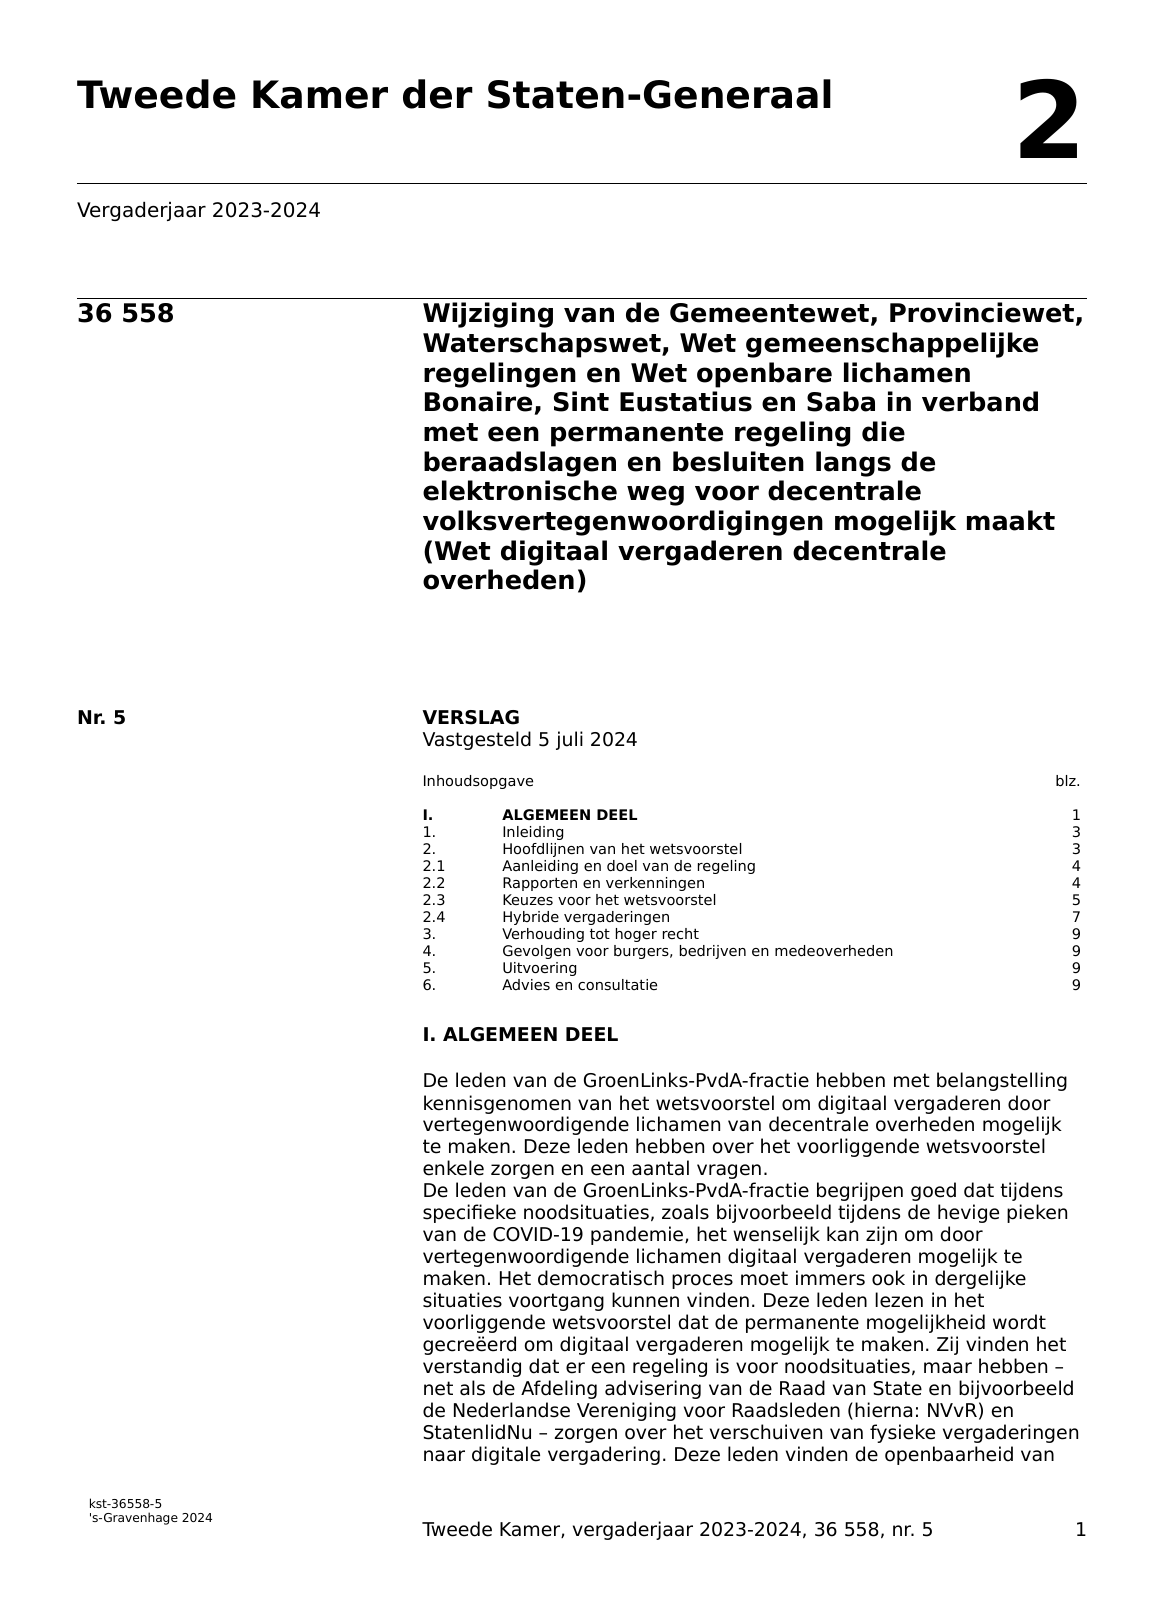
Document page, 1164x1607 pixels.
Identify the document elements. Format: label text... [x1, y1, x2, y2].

subtitle Nr. 5 VERSLAG [77, 707, 1087, 729]
table_cell Hybride vergaderingen [496, 909, 1028, 926]
table_cell 3. [422, 926, 496, 942]
table_header blz. [1028, 773, 1087, 790]
table_cell 9 [1028, 976, 1087, 993]
table_header Tweede Kamer der Staten-Generaal [77, 59, 886, 183]
table_cell ALGEMEEN DEEL [496, 807, 1028, 824]
table_cell 7 [1028, 909, 1087, 926]
table_cell 2.4 [422, 909, 496, 926]
table_cell 5. [422, 960, 496, 976]
table_cell 4 [1028, 875, 1087, 892]
table_cell Hoofdlijnen van het wetsvoorstel [496, 841, 1028, 858]
table_cell 9 [1028, 960, 1087, 976]
table_cell Uitvoering [496, 960, 1028, 976]
table_cell 2. [422, 841, 496, 858]
table_cell Verhouding tot hoger recht [496, 926, 1028, 942]
table_cell Gevolgen voor burgers, bedrijven en medeoverheden [496, 943, 1028, 959]
table_cell 4 [1028, 858, 1087, 874]
table_cell 9 [1028, 926, 1087, 942]
table_cell Advies en consultatie [496, 976, 1028, 993]
table_cell 4. [422, 943, 496, 959]
table_cell 9 [1028, 943, 1087, 959]
table_header 2 [886, 59, 1087, 183]
text 's-Gravenhage 2024 [88, 1511, 323, 1525]
table_cell 2.1 [422, 858, 496, 874]
text kst-36558-5 [88, 1497, 323, 1511]
table_cell 1. [422, 824, 496, 841]
table_cell [422, 790, 496, 807]
table_cell 2.2 [422, 875, 496, 892]
table_cell 1 [1028, 807, 1087, 824]
table_cell 3 [1028, 824, 1087, 841]
text De leden van de GroenLinks-PvdA-fractie hebben met belangstelling kennisgenomen van het wetsvoorstel om digitaal vergaderen door vertegenwoordigende lichamen van decentrale overheden mogelijk te maken. Deze leden hebben over het voorliggende wetsvoorstel enkele zorgen en een aantal vragen. [422, 1070, 1087, 1180]
table_cell Keuzes voor het wetsvoorstel [496, 892, 1028, 908]
table_cell [496, 790, 1028, 807]
table_cell 3 [1028, 841, 1087, 858]
table_cell [1028, 790, 1087, 807]
table_cell Rapporten en verkenningen [496, 875, 1028, 892]
table_cell 5 [1028, 892, 1087, 908]
table_cell Vergaderjaar 2023-2024 [77, 184, 1087, 298]
table_cell Aanleiding en doel van de regeling [496, 858, 1028, 874]
text Vastgesteld 5 juli 2024 [422, 729, 1087, 751]
table_cell Inleiding [496, 824, 1028, 841]
subtitle 36 558 Wijziging van de Gemeentewet, Provinciewet, Waterschapswet, Wet gemeenschappelijke regelingen en Wet openbare lichamen Bonaire, Sint Eustatius en Saba in verband met een permanente regeling die beraadslagen en besluiten langs de elektronische weg voor decentrale volksvertegenwoordigingen mogelijk maakt (Wet digitaal vergaderen decentrale overheden) [77, 299, 1087, 596]
table_cell I. [422, 807, 496, 824]
subtitle I. ALGEMEEN DEEL [422, 1023, 1087, 1045]
table_cell 2.3 [422, 892, 496, 908]
table_cell 6. [422, 976, 496, 993]
text De leden van de GroenLinks-PvdA-fractie begrijpen goed dat tijdens specifieke noodsituaties, zoals bijvoorbeeld tijdens de hevige pieken van de COVID-19 pandemie, het wenselijk kan zijn om door vertegenwoordigende lichamen digitaal vergaderen mogelijk te maken. Het democratisch proces moet immers ook in dergelijke situaties voortgang kunnen vinden. Deze leden lezen in het voorliggende wetsvoorstel dat de permanente mogelijkheid wordt gecreëerd om digitaal vergaderen mogelijk te maken. Zij vinden het verstandig dat er een regeling is voor noodsituaties, maar hebben – net als de Afdeling advisering van de Raad van State en bijvoorbeeld de Nederlandse Vereniging voor Raadsleden (hierna: NVvR) en StatenlidNu – zorgen over het verschuiven van fysieke vergaderingen naar digitale vergadering. Deze leden vinden de openbaarheid van [422, 1180, 1087, 1466]
table_header Inhoudsopgave [422, 773, 1028, 790]
